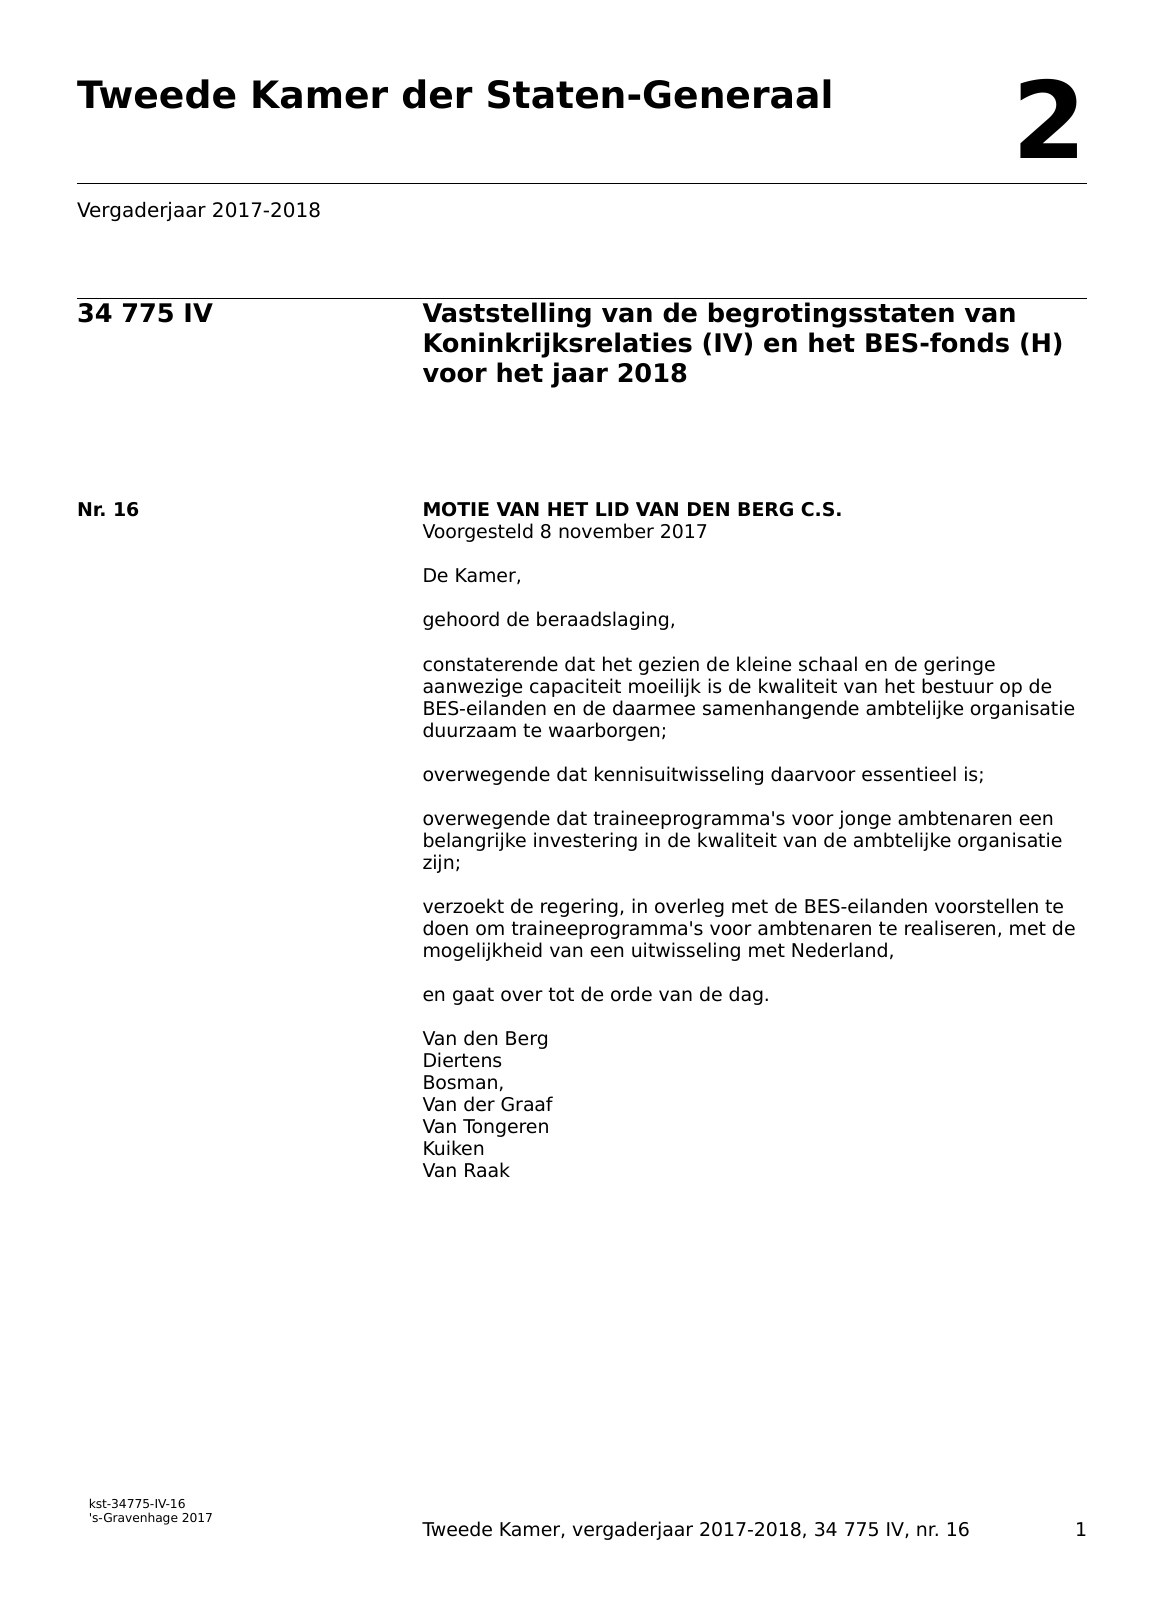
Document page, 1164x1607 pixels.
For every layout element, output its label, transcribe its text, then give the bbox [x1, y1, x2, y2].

text kst-34775-IV-16 [88, 1497, 323, 1511]
text gehoord de beraadslaging, [422, 609, 1087, 631]
table_cell Vergaderjaar 2017-2018 [77, 184, 1087, 298]
text en gaat over tot de orde van de dag. [422, 984, 1087, 1006]
text overwegende dat traineeprogramma's voor jonge ambtenaren een belangrijke investering in de kwaliteit van de ambtelijke organisatie zijn; [422, 808, 1087, 874]
text Van den Berg [422, 1028, 1087, 1050]
subtitle 34 775 IV Vaststelling van de begrotingsstaten van Koninkrijksrelaties (IV) en het BES-fonds (H) voor het jaar 2018 [77, 299, 1087, 388]
text Voorgesteld 8 november 2017 [422, 521, 1087, 543]
table_header 2 [886, 59, 1087, 183]
text De Kamer, [422, 565, 1087, 587]
text verzoekt de regering, in overleg met de BES-eilanden voorstellen te doen om traineeprogramma's voor ambtenaren te realiseren, met de mogelijkheid van een uitwisseling met Nederland, [422, 896, 1087, 962]
text overwegende dat kennisuitwisseling daarvoor essentieel is; [422, 764, 1087, 786]
text Bosman, [422, 1072, 1087, 1094]
table_header Tweede Kamer der Staten-Generaal [77, 59, 886, 183]
text Van Raak [422, 1160, 1087, 1182]
text Diertens [422, 1050, 1087, 1072]
text Van der Graaf [422, 1094, 1087, 1116]
text constaterende dat het gezien de kleine schaal en de geringe aanwezige capaciteit moeilijk is de kwaliteit van het bestuur op de BES-eilanden en de daarmee samenhangende ambtelijke organisatie duurzaam te waarborgen; [422, 653, 1087, 741]
text 's-Gravenhage 2017 [88, 1511, 323, 1525]
text Van Tongeren [422, 1116, 1087, 1138]
subtitle Nr. 16 MOTIE VAN HET LID VAN DEN BERG C.S. [77, 499, 1087, 521]
text Kuiken [422, 1138, 1087, 1160]
